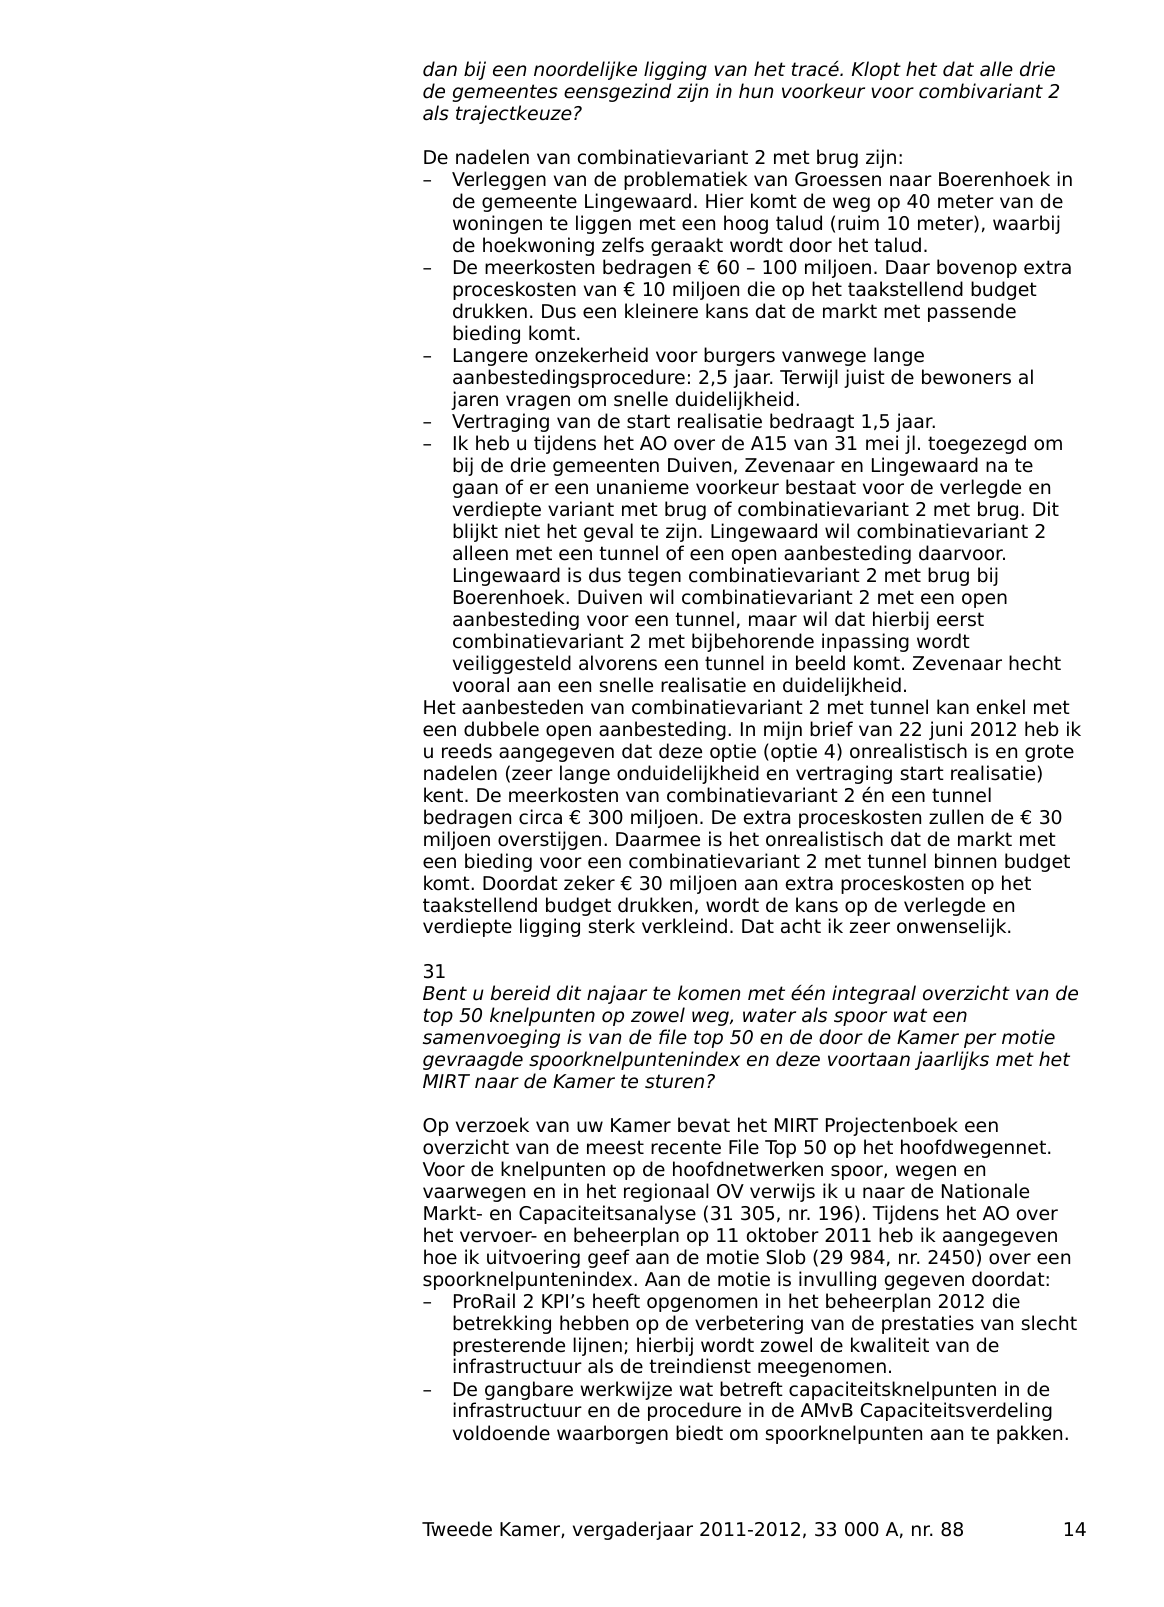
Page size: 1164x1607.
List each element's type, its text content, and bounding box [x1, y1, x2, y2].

text dan bij een noordelijke ligging van het tracé. Klopt het dat alle drie de gemeentes eensgezind zijn in hun voorkeur voor combivariant 2 als trajectkeuze? [422, 59, 1087, 125]
text – Verleggen van de problematiek van Groessen naar Boerenhoek in de gemeente Lingewaard. Hier komt de weg op 40 meter van de woningen te liggen met een hoog talud (ruim 10 meter), waarbij de hoekwoning zelfs geraakt wordt door het talud. [422, 169, 1087, 257]
text 31 [422, 961, 1087, 983]
text – Ik heb u tijdens het AO over de A15 van 31 mei jl. toegezegd om bij de drie gemeenten Duiven, Zevenaar en Lingewaard na te gaan of er een unanieme voorkeur bestaat voor de verlegde en verdiepte variant met brug of combinatievariant 2 met brug. Dit blijkt niet het geval te zijn. Lingewaard wil combinatievariant 2 alleen met een tunnel of een open aanbesteding daarvoor. Lingewaard is dus tegen combinatievariant 2 met brug bij Boerenhoek. Duiven wil combinatievariant 2 met een open aanbesteding voor een tunnel, maar wil dat hierbij eerst combinatievariant 2 met bijbehorende inpassing wordt veiliggesteld alvorens een tunnel in beeld komt. Zevenaar hecht vooral aan een snelle realisatie en duidelijkheid. [422, 433, 1087, 697]
text Op verzoek van uw Kamer bevat het MIRT Projectenboek een overzicht van de meest recente File Top 50 op het hoofdwegennet. Voor de knelpunten op de hoofdnetwerken spoor, wegen en vaarwegen en in het regionaal OV verwijs ik u naar de Nationale Markt- en Capaciteitsanalyse (31 305, nr. 196). Tijdens het AO over het vervoer- en beheerplan op 11 oktober 2011 heb ik aangegeven hoe ik uitvoering geef aan de motie Slob (29 984, nr. 2450) over een spoorknelpuntenindex. Aan de motie is invulling gegeven doordat: [422, 1115, 1087, 1291]
text – ProRail 2 KPI’s heeft opgenomen in het beheerplan 2012 die betrekking hebben op de verbetering van de prestaties van slecht presterende lijnen; hierbij wordt zowel de kwaliteit van de infrastructuur als de treindienst meegenomen. [422, 1291, 1087, 1378]
text – De meerkosten bedragen € 60 – 100 miljoen. Daar bovenop extra proceskosten van € 10 miljoen die op het taakstellend budget drukken. Dus een kleinere kans dat de markt met passende bieding komt. [422, 257, 1087, 345]
text – Vertraging van de start realisatie bedraagt 1,5 jaar. [422, 411, 1087, 433]
text – Langere onzekerheid voor burgers vanwege lange aanbestedingsprocedure: 2,5 jaar. Terwijl juist de bewoners al jaren vragen om snelle duidelijkheid. [422, 345, 1087, 411]
text Bent u bereid dit najaar te komen met één integraal overzicht van de top 50 knelpunten op zowel weg, water als spoor wat een samenvoeging is van de file top 50 en de door de Kamer per motie gevraagde spoorknelpuntenindex en deze voortaan jaarlijks met het MIRT naar de Kamer te sturen? [422, 983, 1087, 1092]
text – De gangbare werkwijze wat betreft capaciteitsknelpunten in de infrastructuur en de procedure in de AMvB Capaciteitsverdeling voldoende waarborgen biedt om spoorknelpunten aan te pakken. [422, 1378, 1087, 1444]
text Het aanbesteden van combinatievariant 2 met tunnel kan enkel met een dubbele open aanbesteding. In mijn brief van 22 juni 2012 heb ik u reeds aangegeven dat deze optie (optie 4) onrealistisch is en grote nadelen (zeer lange onduidelijkheid en vertraging start realisatie) kent. De meerkosten van combinatievariant 2 én een tunnel bedragen circa € 300 miljoen. De extra proceskosten zullen de € 30 miljoen overstijgen. Daarmee is het onrealistisch dat de markt met een bieding voor een combinatievariant 2 met tunnel binnen budget komt. Doordat zeker € 30 miljoen aan extra proceskosten op het taakstellend budget drukken, wordt de kans op de verlegde en verdiepte ligging sterk verkleind. Dat acht ik zeer onwenselijk. [422, 697, 1087, 938]
text De nadelen van combinatievariant 2 met brug zijn: [422, 147, 1087, 169]
